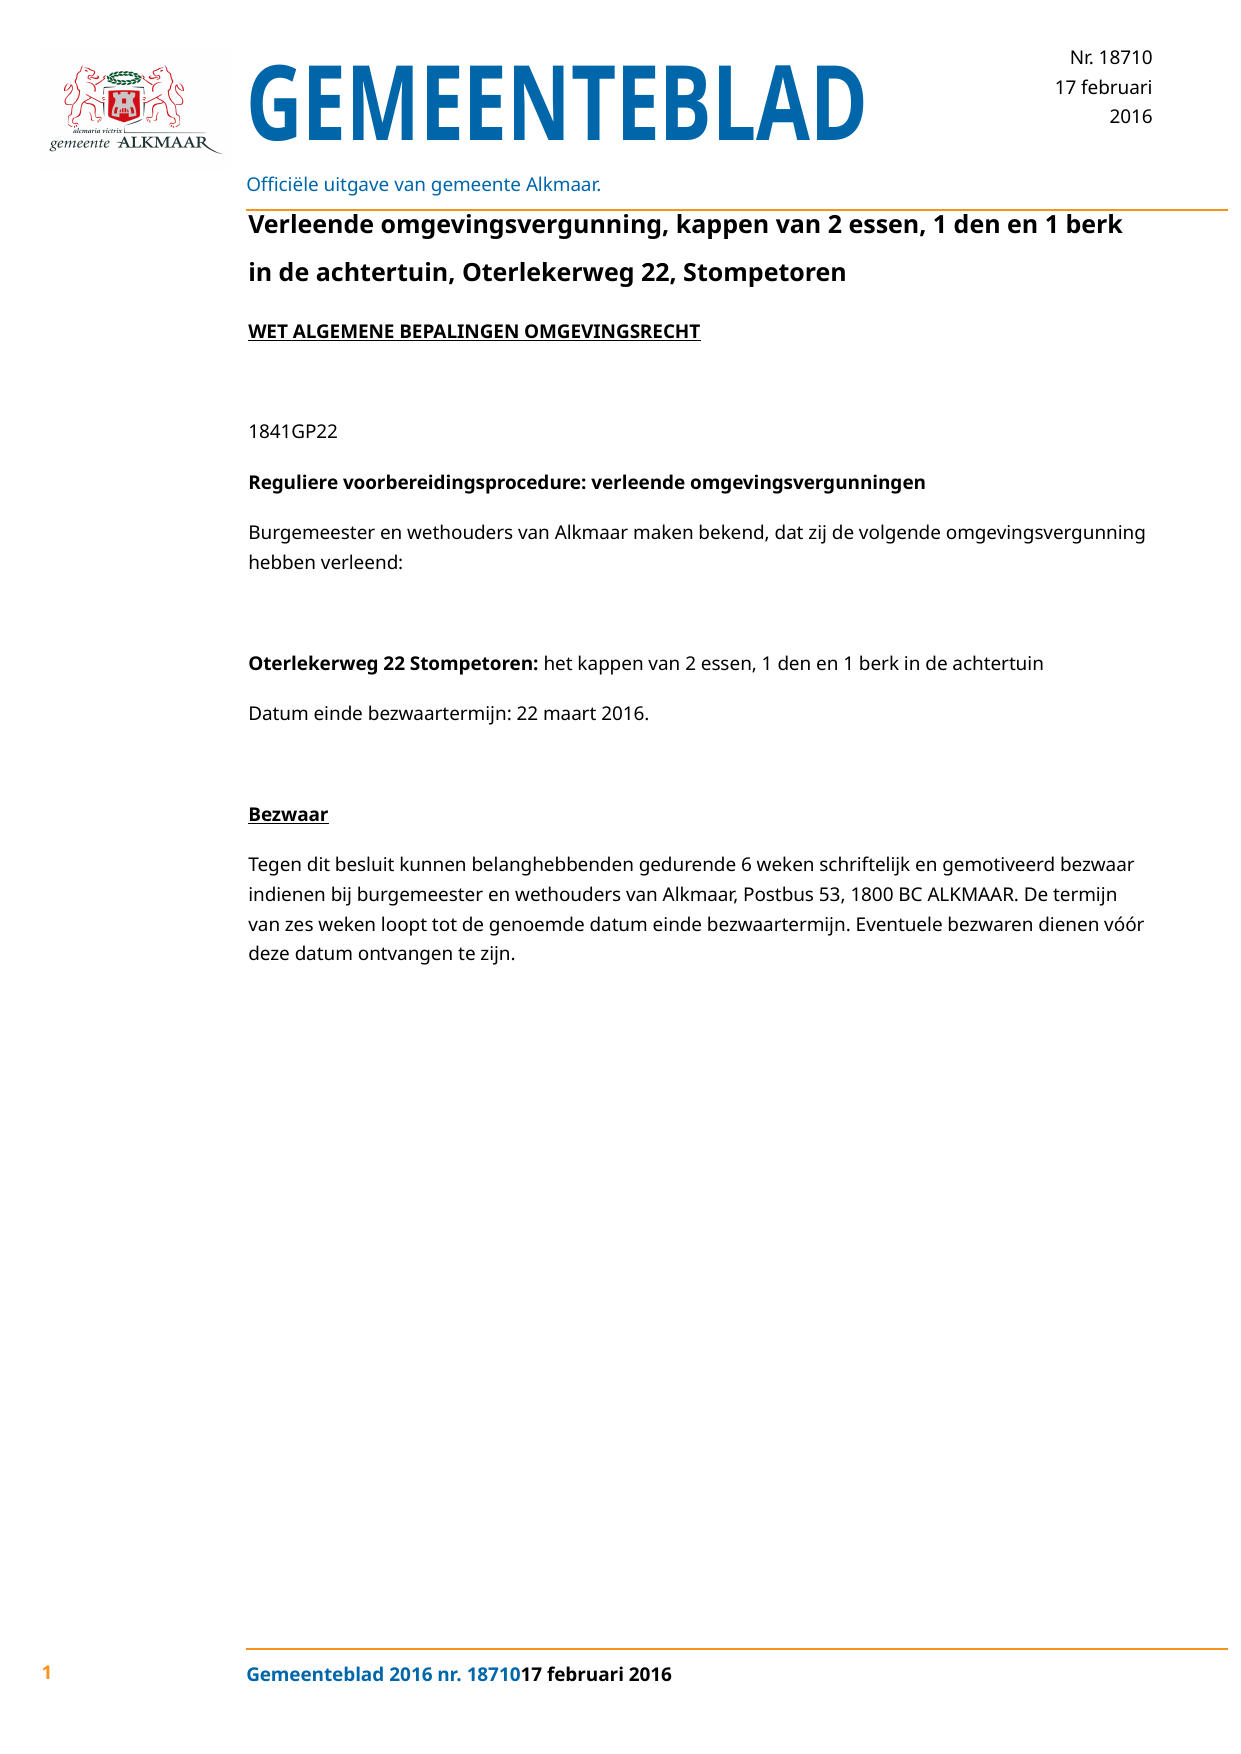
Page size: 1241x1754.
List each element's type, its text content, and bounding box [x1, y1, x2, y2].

picture [41, 47, 231, 172]
text Datum einde bezwaartermijn: 22 maart 2016. [248, 700, 1152, 726]
text 1841GP22 [248, 419, 1152, 444]
text Burgemeester en wethouders van Alkmaar maken bekend, dat zij de volgende omgevingsvergunning hebben verleend: [248, 519, 1152, 575]
text Reguliere voorbereidingsprocedure: verleende omgevingsvergunningen [248, 469, 1152, 495]
text Oterlekerweg 22 Stompetoren: het kappen van 2 essen, 1 den en 1 berk in de achtertuin [248, 650, 1152, 676]
text WET ALGEMENE BEPALINGEN OMGEVINGSRECHT [248, 318, 1152, 344]
text Bezwaar [248, 801, 1152, 827]
text Tegen dit besluit kunnen belanghebbenden gedurende 6 weken schriftelijk en gemotiveerd bezwaar indienen bij burgemeester en wethouders van Alkmaar, Postbus 53, 1800 BC ALKMAAR. De termijn van zes weken loopt tot de genoemde datum einde bezwaartermijn. Eventuele bezwaren dienen vóór deze datum ontvangen te zijn. [248, 852, 1152, 966]
text Verleende omgevingsvergunning, kappen van 2 essen, 1 den en 1 berk in de achtertuin, Oterlekerweg 22, Stompetoren [248, 211, 1152, 288]
